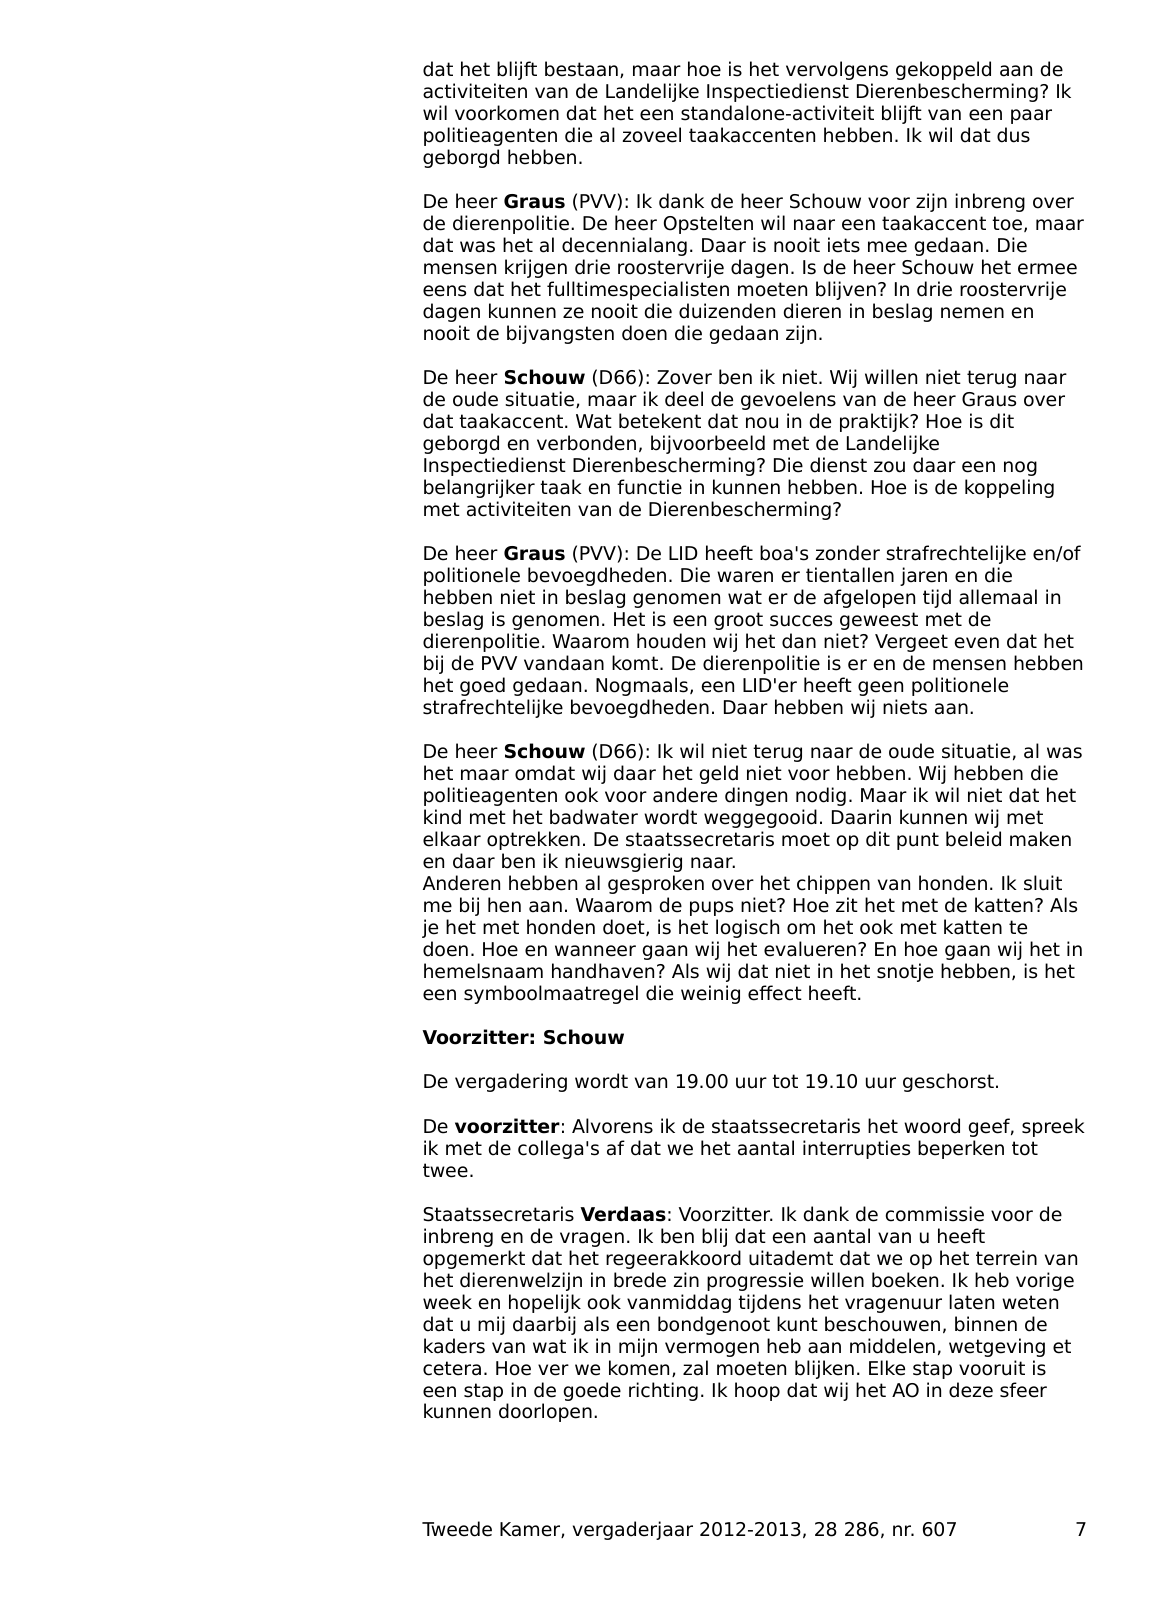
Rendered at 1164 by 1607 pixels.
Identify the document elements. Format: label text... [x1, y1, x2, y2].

text De voorzitter: Alvorens ik de staatssecretaris het woord geef, spreek ik met de collega's af dat we het aantal interrupties beperken tot twee. [422, 1116, 1087, 1181]
text De vergadering wordt van 19.00 uur tot 19.10 uur geschorst. [422, 1071, 1087, 1093]
text Anderen hebben al gesproken over het chippen van honden. Ik sluit me bij hen aan. Waarom de pups niet? Hoe zit het met de katten? Als je het met honden doet, is het logisch om het ook met katten te doen. Hoe en wanneer gaan wij het evalueren? En hoe gaan wij het in hemelsnaam handhaven? Als wij dat niet in het snotje hebben, is het een symboolmaatregel die weinig effect heeft. [422, 873, 1087, 1005]
text De heer Graus (PVV): De LID heeft boa's zonder strafrechtelijke en/of politionele bevoegdheden. Die waren er tientallen jaren en die hebben niet in beslag genomen wat er de afgelopen tijd allemaal in beslag is genomen. Het is een groot succes geweest met de dierenpolitie. Waarom houden wij het dan niet? Vergeet even dat het bij de PVV vandaan komt. De dierenpolitie is er en de mensen hebben het goed gedaan. Nogmaals, een LID'er heeft geen politionele strafrechtelijke bevoegdheden. Daar hebben wij niets aan. [422, 543, 1087, 719]
text De heer Graus (PVV): Ik dank de heer Schouw voor zijn inbreng over de dierenpolitie. De heer Opstelten wil naar een taakaccent toe, maar dat was het al decennialang. Daar is nooit iets mee gedaan. Die mensen krijgen drie roostervrije dagen. Is de heer Schouw het ermee eens dat het fulltimespecialisten moeten blijven? In drie roostervrije dagen kunnen ze nooit die duizenden dieren in beslag nemen en nooit de bijvangsten doen die gedaan zijn. [422, 191, 1087, 345]
text Staatssecretaris Verdaas: Voorzitter. Ik dank de commissie voor de inbreng en de vragen. Ik ben blij dat een aantal van u heeft opgemerkt dat het regeerakkoord uitademt dat we op het terrein van het dierenwelzijn in brede zin progressie willen boeken. Ik heb vorige week en hopelijk ook vanmiddag tijdens het vragenuur laten weten dat u mij daarbij als een bondgenoot kunt beschouwen, binnen de kaders van wat ik in mijn vermogen heb aan middelen, wetgeving et cetera. Hoe ver we komen, zal moeten blijken. Elke stap vooruit is een stap in de goede richting. Ik hoop dat wij het AO in deze sfeer kunnen doorlopen. [422, 1204, 1087, 1423]
text dat het blijft bestaan, maar hoe is het vervolgens gekoppeld aan de activiteiten van de Landelijke Inspectiedienst Dierenbescherming? Ik wil voorkomen dat het een standalone-activiteit blijft van een paar politieagenten die al zoveel taakaccenten hebben. Ik wil dat dus geborgd hebben. [422, 59, 1087, 169]
text Voorzitter: Schouw [422, 1027, 1087, 1049]
text De heer Schouw (D66): Zover ben ik niet. Wij willen niet terug naar de oude situatie, maar ik deel de gevoelens van de heer Graus over dat taakaccent. Wat betekent dat nou in de praktijk? Hoe is dit geborgd en verbonden, bijvoorbeeld met de Landelijke Inspectiedienst Dierenbescherming? Die dienst zou daar een nog belangrijker taak en functie in kunnen hebben. Hoe is de koppeling met activiteiten van de Dierenbescherming? [422, 367, 1087, 521]
text De heer Schouw (D66): Ik wil niet terug naar de oude situatie, al was het maar omdat wij daar het geld niet voor hebben. Wij hebben die politieagenten ook voor andere dingen nodig. Maar ik wil niet dat het kind met het badwater wordt weggegooid. Daarin kunnen wij met elkaar optrekken. De staatssecretaris moet op dit punt beleid maken en daar ben ik nieuwsgierig naar. [422, 741, 1087, 873]
